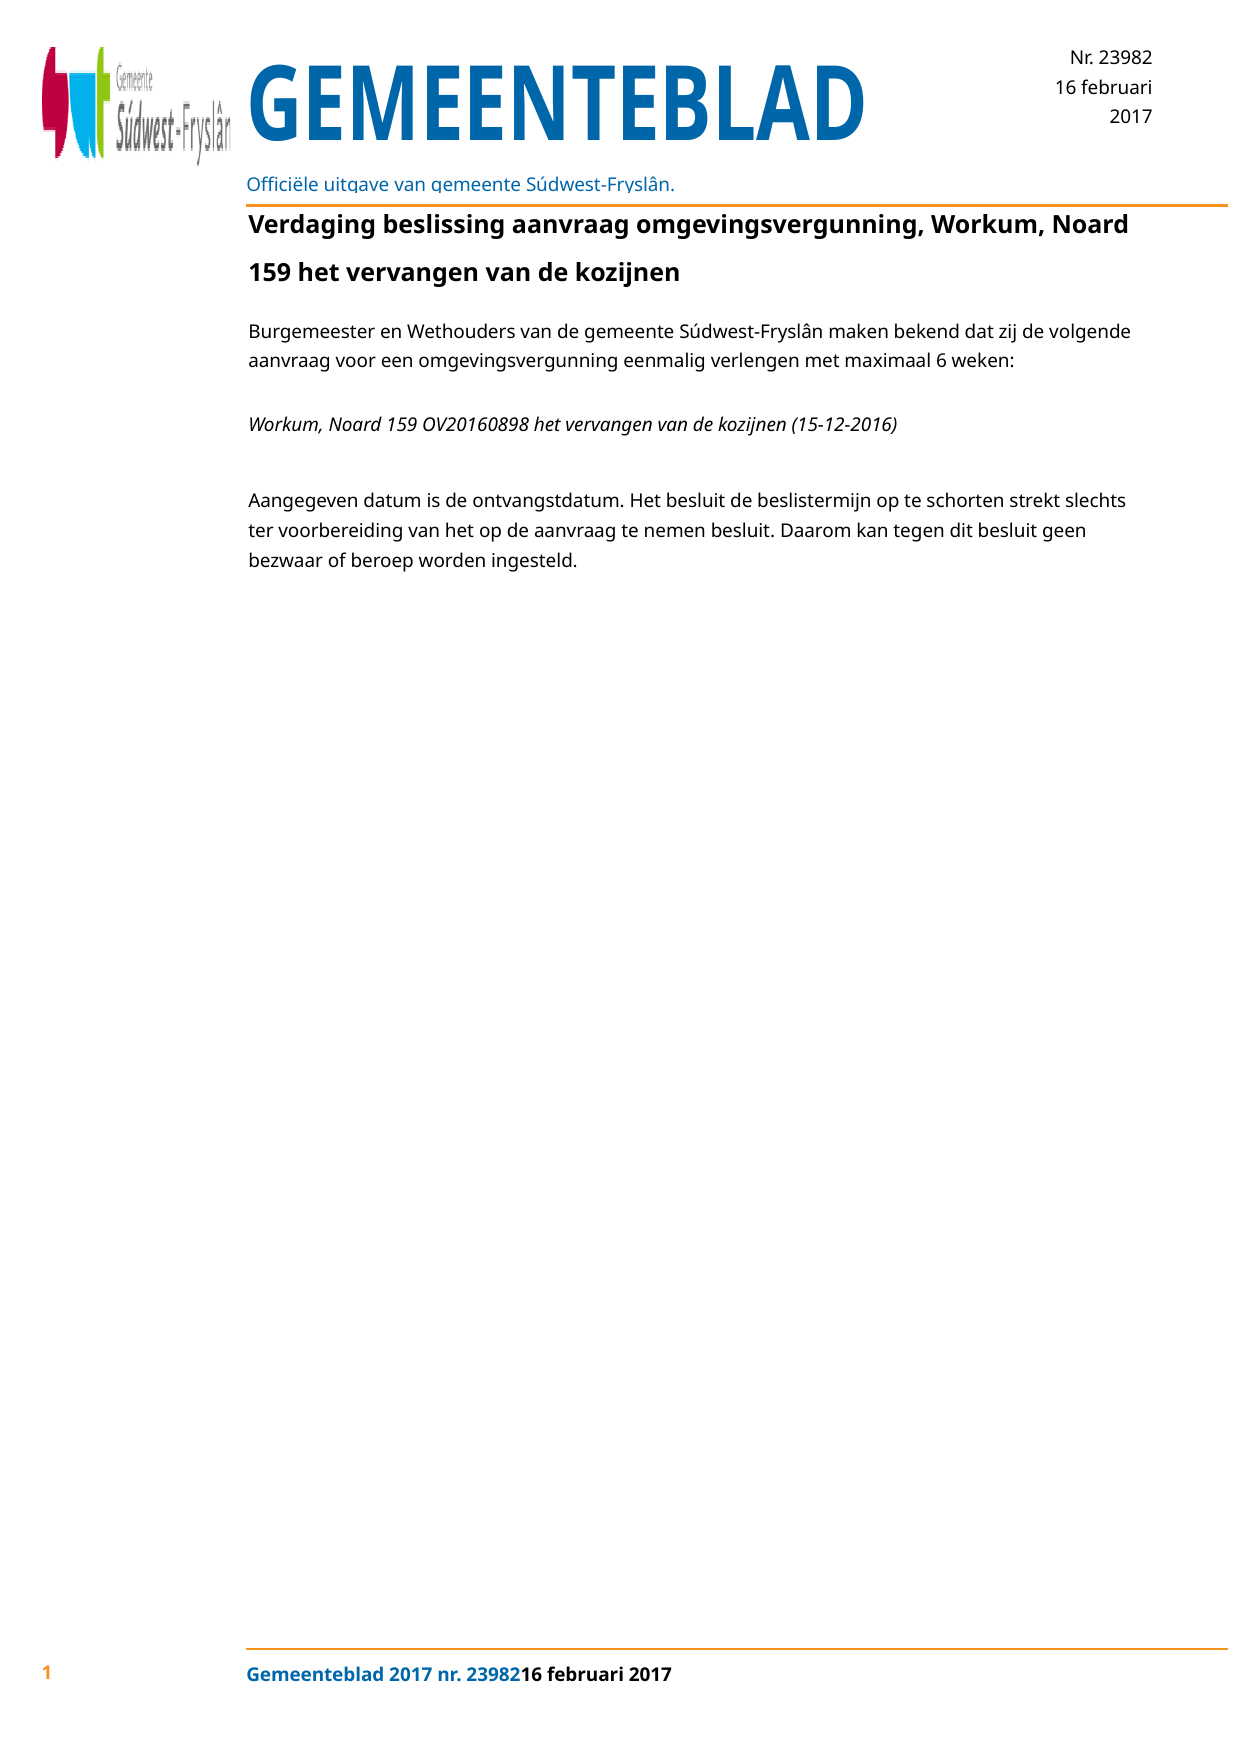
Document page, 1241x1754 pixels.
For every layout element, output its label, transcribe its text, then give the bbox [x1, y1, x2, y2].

text Burgemeester en Wethouders van de gemeente Súdwest-Fryslân maken bekend dat zij de volgende aanvraag voor een omgevingsvergunning eenmalig verlengen met maximaal 6 weken: [248, 318, 1152, 373]
text Aangegeven datum is de ontvangstdatum. Het besluit de beslistermijn op te schorten strekt slechts ter voorbereiding van het op de aanvraag te nemen besluit. Daarom kan tegen dit besluit geen bezwaar of beroep worden ingesteld. [248, 488, 1152, 572]
text Workum, Noard 159 OV20160898 het vervangen van de kozijnen (15-12-2016) [248, 411, 1152, 437]
picture [41, 47, 231, 172]
text Verdaging beslissing aanvraag omgevingsvergunning, Workum, Noard 159 het vervangen van de kozijnen [248, 207, 1152, 288]
